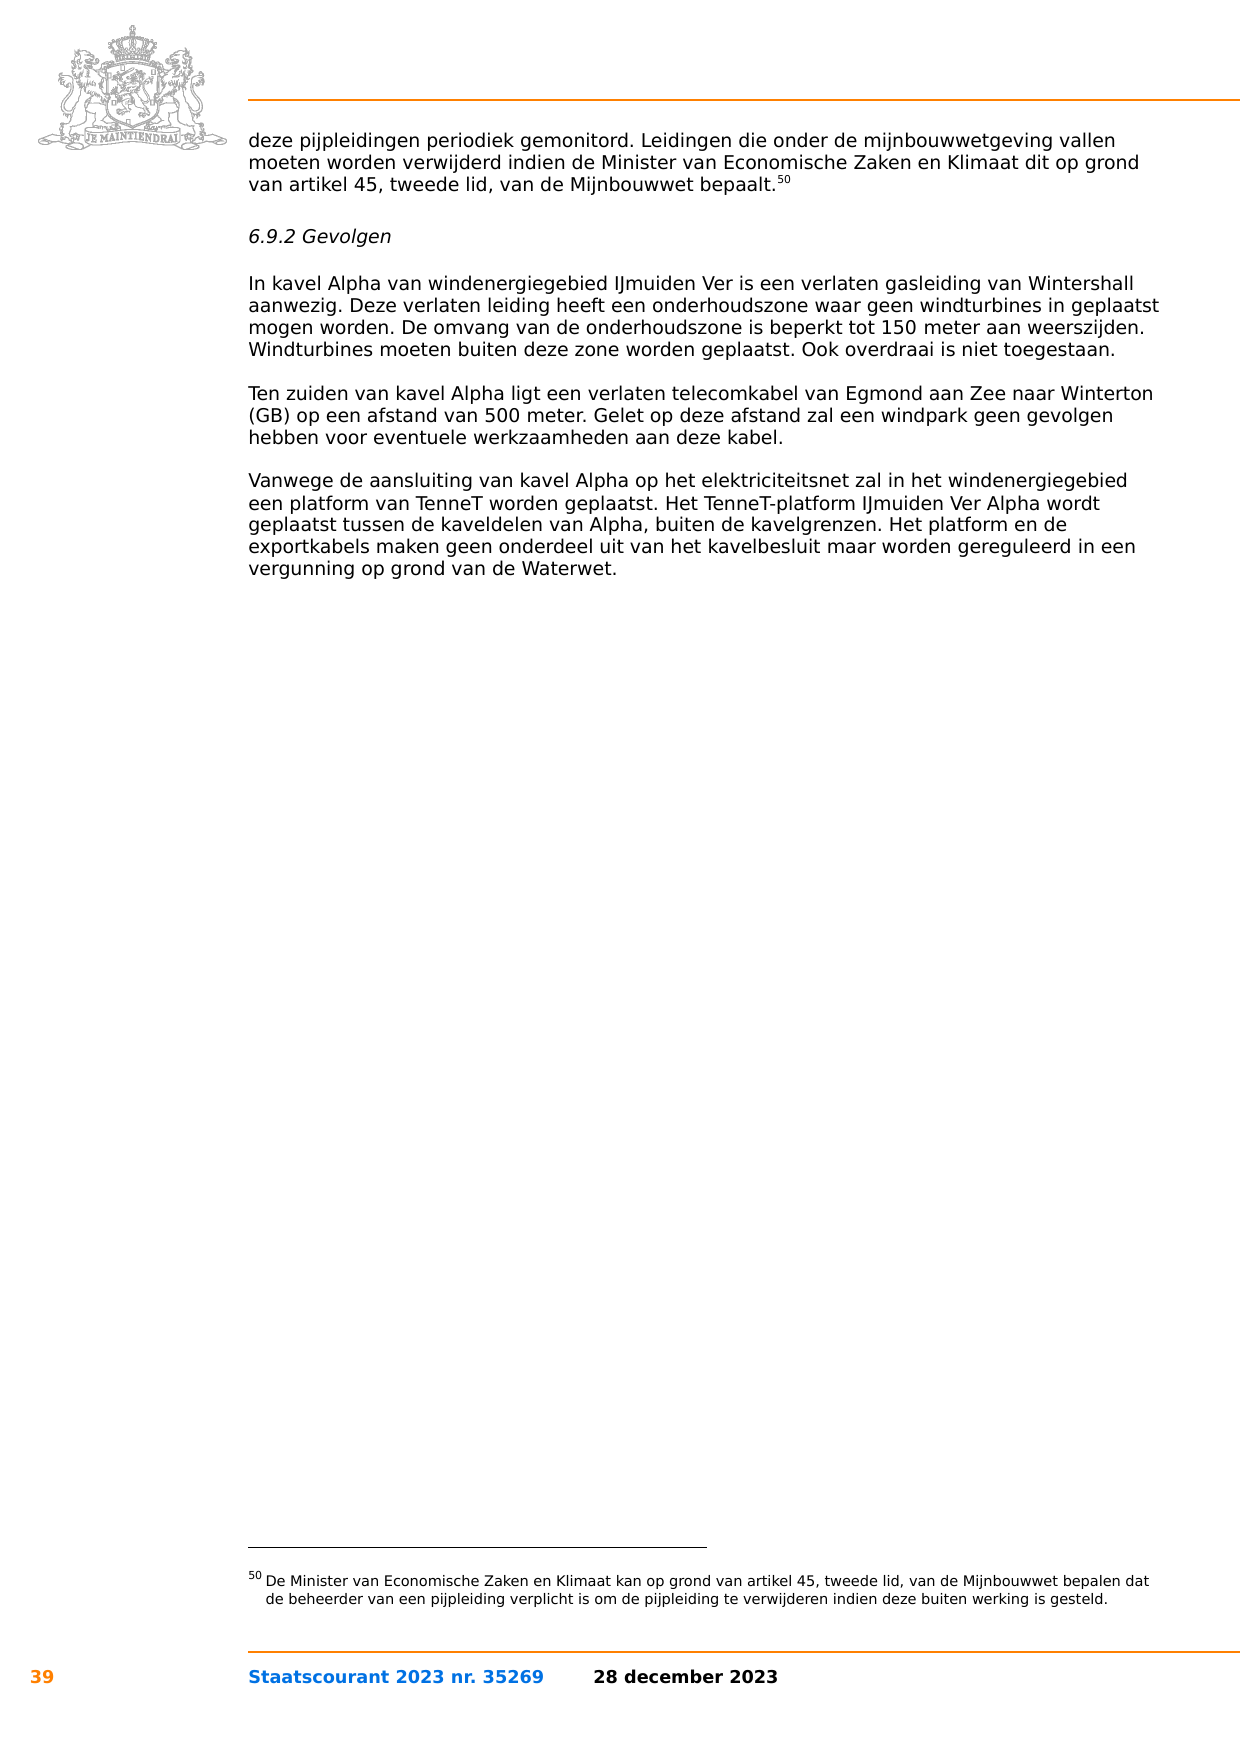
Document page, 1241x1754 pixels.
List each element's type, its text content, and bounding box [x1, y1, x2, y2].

text In kavel Alpha van windenergiegebied IJmuiden Ver is een verlaten gasleiding van Wintershall aanwezig. Deze verlaten leiding heeft een onderhoudszone waar geen windturbines in geplaatst mogen worden. De omvang van de onderhoudszone is beperkt tot 150 meter aan weerszijden. Windturbines moeten buiten deze zone worden geplaatst. Ook overdraai is niet toegestaan. [248, 273, 1163, 361]
text deze pijpleidingen periodiek gemonitord. Leidingen die onder de mijnbouwwetgeving vallen moeten worden verwijderd indien de Minister van Economische Zaken en Klimaat dit op grond van artikel 45, tweede lid, van de Mijnbouwwet bepaalt. [248, 130, 1163, 196]
text Ten zuiden van kavel Alpha ligt een verlaten telecomkabel van Egmond aan Zee naar Winterton (GB) op een afstand van 500 meter. Gelet op deze afstand zal een windpark geen gevolgen hebben voor eventuele werkzaamheden aan deze kabel. [248, 383, 1163, 448]
text De Minister van Economische Zaken en Klimaat kan op grond van artikel 45, tweede lid, van de Mijnbouwwet bepalen dat de beheerder van een pijpleiding verplicht is om de pijpleiding te verwijderen indien deze buiten werking is gesteld. [248, 1569, 1163, 1608]
text Vanwege de aansluiting van kavel Alpha op het elektriciteitsnet zal in het windenergiegebied een platform van TenneT worden geplaatst. Het TenneT-platform IJmuiden Ver Alpha wordt geplaatst tussen de kaveldelen van Alpha, buiten de kavelgrenzen. Het platform en de exportkabels maken geen onderdeel uit van het kavelbesluit maar worden gereguleerd in een vergunning op grond van de Waterwet. [248, 470, 1163, 580]
subtitle 6.9.2 Gevolgen [248, 226, 1163, 248]
picture [38, 25, 227, 150]
